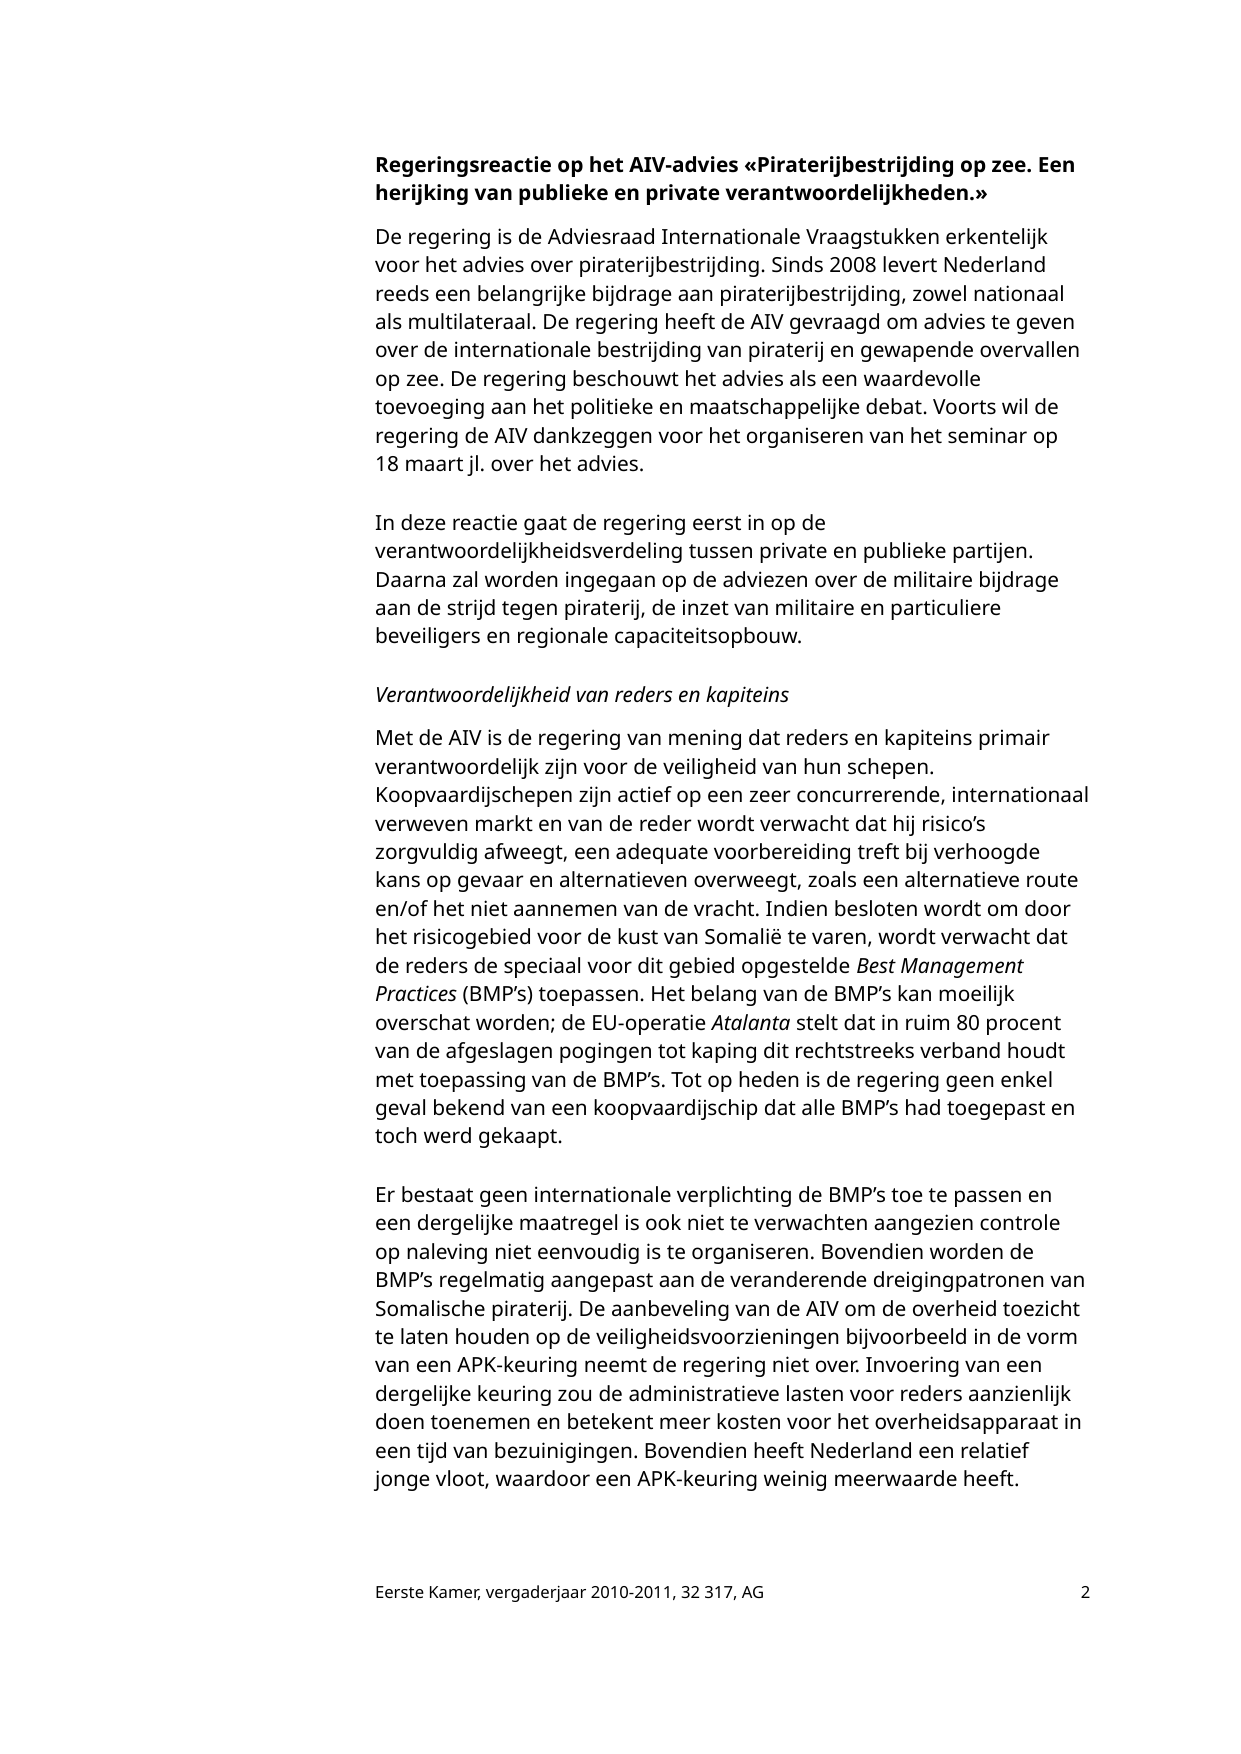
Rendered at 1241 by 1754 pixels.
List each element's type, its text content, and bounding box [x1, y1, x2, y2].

text Verantwoordelijkheid van reders en kapiteins [375, 680, 1090, 708]
text De regering is de Adviesraad Internationale Vraagstukken erkentelijk voor het advies over piraterijbestrijding. Sinds 2008 levert Nederland reeds een belangrijke bijdrage aan piraterijbestrijding, zowel nationaal als multilateraal. De regering heeft de AIV gevraagd om advies te geven over de internationale bestrijding van piraterij en gewapende overvallen op zee. De regering beschouwt het advies als een waardevolle toevoeging aan het politieke en maatschappelijke debat. Voorts wil de regering de AIV dankzeggen voor het organiseren van het seminar op 18 maart jl. over het advies. [375, 222, 1090, 478]
text Regeringsreactie op het AIV-advies «Piraterijbestrijding op zee. Een herijking van publieke en private verantwoordelijkheden.» [375, 150, 1090, 207]
text Er bestaat geen internationale verplichting de BMP’s toe te passen en een dergelijke maatregel is ook niet te verwachten aangezien controle op naleving niet eenvoudig is te organiseren. Bovendien worden de BMP’s regelmatig aangepast aan de veranderende dreigingpatronen van Somalische piraterij. De aanbeveling van de AIV om de overheid toezicht te laten houden op de veiligheidsvoorzieningen bijvoorbeeld in de vorm van een APK-keuring neemt de regering niet over. Invoering van een dergelijke keuring zou de administratieve lasten voor reders aanzienlijk doen toenemen en betekent meer kosten voor het overheidsapparaat in een tijd van bezuinigingen. Bovendien heeft Nederland een relatief jonge vloot, waardoor een APK-keuring weinig meerwaarde heeft. [375, 1180, 1090, 1493]
text In deze reactie gaat de regering eerst in op de verantwoordelijkheidsverdeling tussen private en publieke partijen. Daarna zal worden ingegaan op de adviezen over de militaire bijdrage aan de strijd tegen piraterij, de inzet van militaire en particuliere beveiligers en regionale capaciteitsopbouw. [375, 508, 1090, 650]
text Met de AIV is de regering van mening dat reders en kapiteins primair verantwoordelijk zijn voor de veiligheid van hun schepen. Koopvaardijschepen zijn actief op een zeer concurrerende, internationaal verweven markt en van de reder wordt verwacht dat hij risico’s zorgvuldig afweegt, een adequate voorbereiding treft bij verhoogde kans op gevaar en alternatieven overweegt, zoals een alternatieve route en/of het niet aannemen van de vracht. Indien besloten wordt om door het risicogebied voor de kust van Somalië te varen, wordt verwacht dat de reders de speciaal voor dit gebied opgestelde Best Management Practices (BMP’s) toepassen. Het belang van de BMP’s kan moeilijk overschat worden; de EU-operatie Atalanta stelt dat in ruim 80 procent van de afgeslagen pogingen tot kaping dit rechtstreeks verband houdt met toepassing van de BMP’s. Tot op heden is de regering geen enkel geval bekend van een koopvaardijschip dat alle BMP’s had toegepast en toch werd gekaapt. [375, 723, 1090, 1150]
